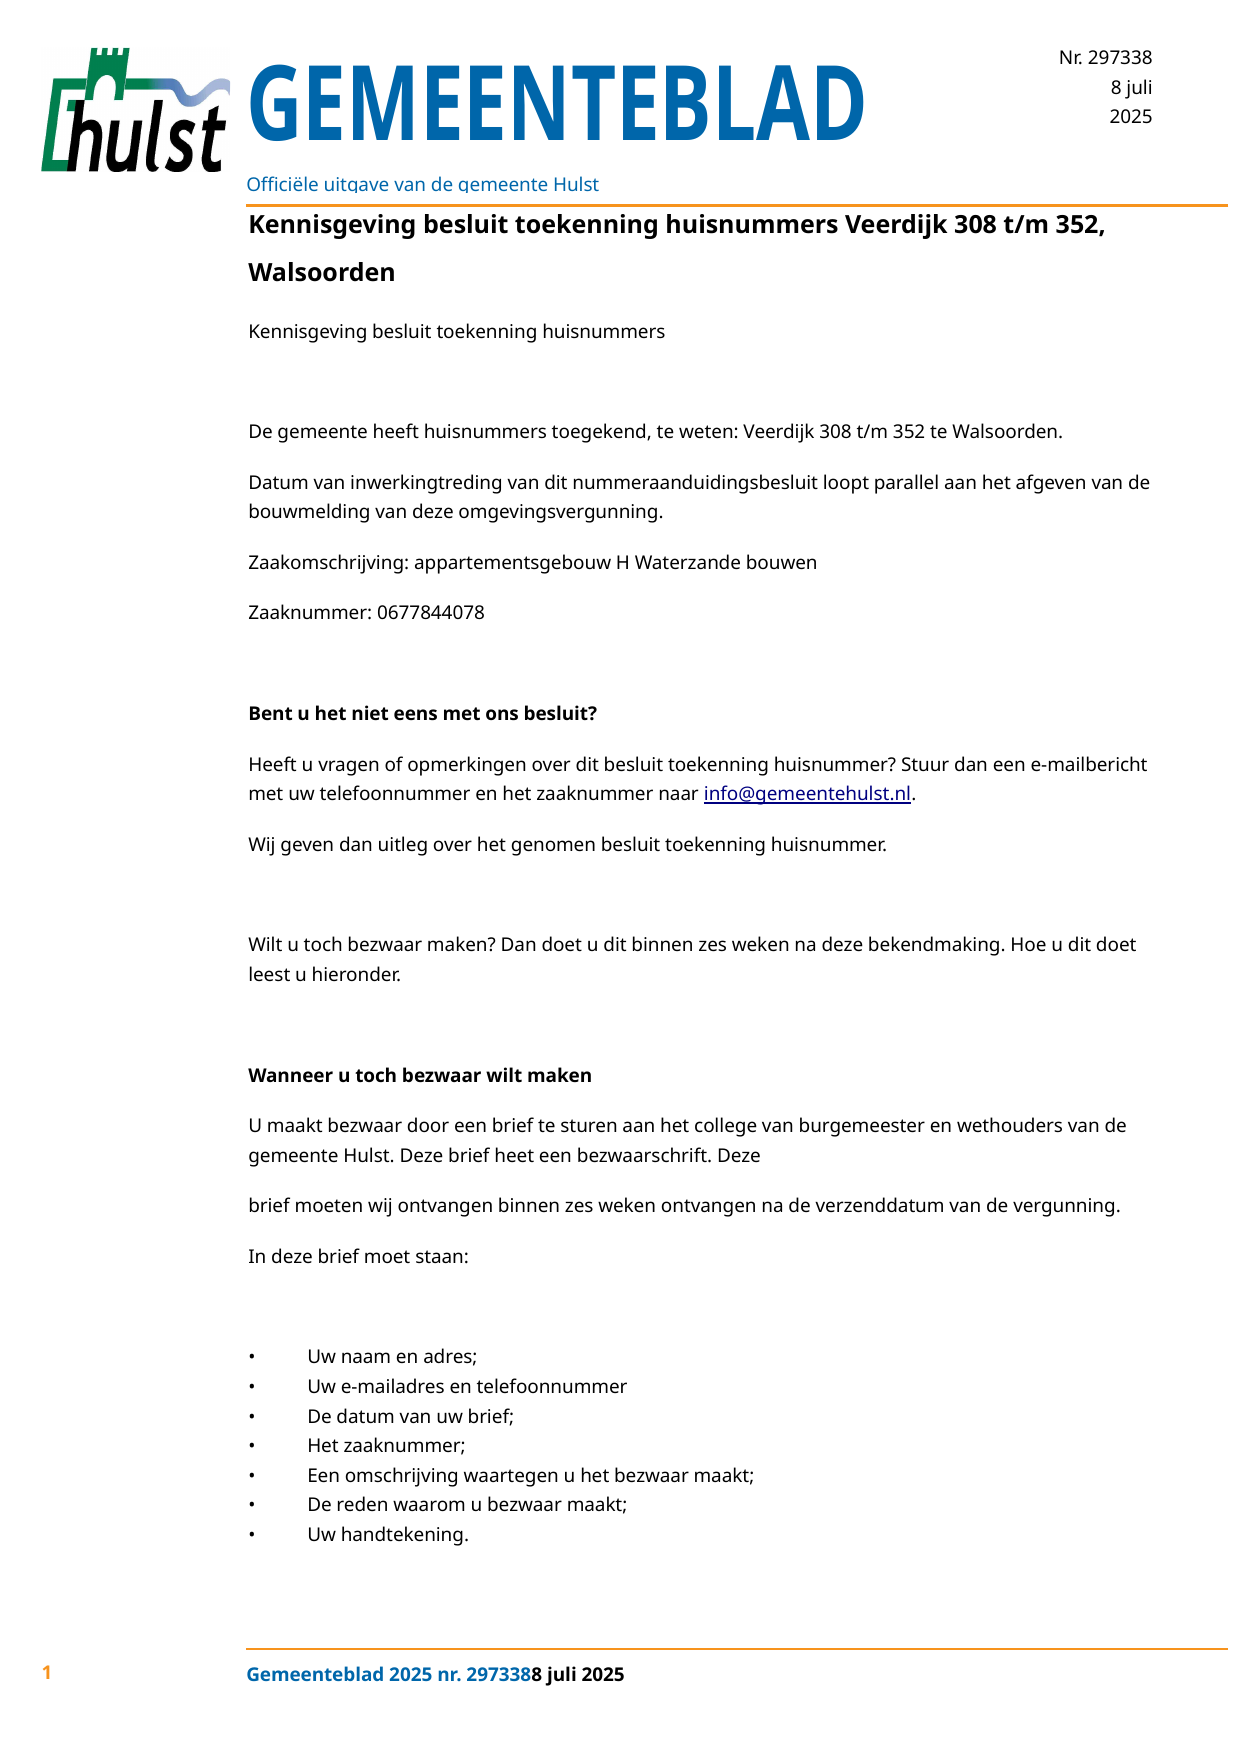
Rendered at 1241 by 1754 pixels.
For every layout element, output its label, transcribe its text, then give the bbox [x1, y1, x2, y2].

text Wij geven dan uitleg over het genomen besluit toekenning huisnummer. [248, 831, 1152, 857]
text Bent u het niet eens met ons besluit? [248, 700, 1152, 726]
text Wanneer u toch bezwaar wilt maken [248, 1062, 1152, 1088]
text Datum van inwerkingtreding van dit nummeraanduidingsbesluit loopt parallel aan het afgeven van de bouwmelding van deze omgevingsvergunning. [248, 469, 1152, 524]
text Zaaknummer: 0677844078 [248, 599, 1152, 625]
text Wilt u toch bezwaar maken? Dan doet u dit binnen zes weken na deze bekendmaking. Hoe u dit doet leest u hieronder. [248, 932, 1152, 987]
text Kennisgeving besluit toekenning huisnummers [248, 318, 1152, 344]
picture [41, 47, 231, 172]
text In deze brief moet staan: [248, 1243, 1152, 1269]
text U maakt bezwaar door een brief te sturen aan het college van burgemeester en wethouders van de gemeente Hulst. Deze brief heet een bezwaarschrift. Deze [248, 1112, 1152, 1168]
text Zaakomschrijving: appartementsgebouw H Waterzande bouwen [248, 549, 1152, 575]
list Uw e-mailadres en telefoonnummer [248, 1373, 1152, 1399]
list De datum van uw brief; [248, 1403, 1152, 1429]
list Uw naam en adres; [248, 1344, 1152, 1369]
text Kennisgeving besluit toekenning huisnummers Veerdijk 308 t/m 352, Walsoorden [248, 207, 1152, 288]
list Een omschrijving waartegen u het bezwaar maakt; [248, 1462, 1152, 1488]
text Heeft u vragen of opmerkingen over dit besluit toekenning huisnummer? Stuur dan een e-mailbericht met uw telefoonnummer en het zaaknummer naar info@gemeentehulst.nl. [248, 751, 1152, 806]
list Het zaaknummer; [248, 1432, 1152, 1458]
list De reden waarom u bezwaar maakt; [248, 1492, 1152, 1517]
text brief moeten wij ontvangen binnen zes weken ontvangen na de verzenddatum van de vergunning. [248, 1192, 1152, 1218]
list Uw handtekening. [248, 1521, 1152, 1547]
text De gemeente heeft huisnummers toegekend, te weten: Veerdijk 308 t/m 352 te Walsoorden. [248, 419, 1152, 444]
